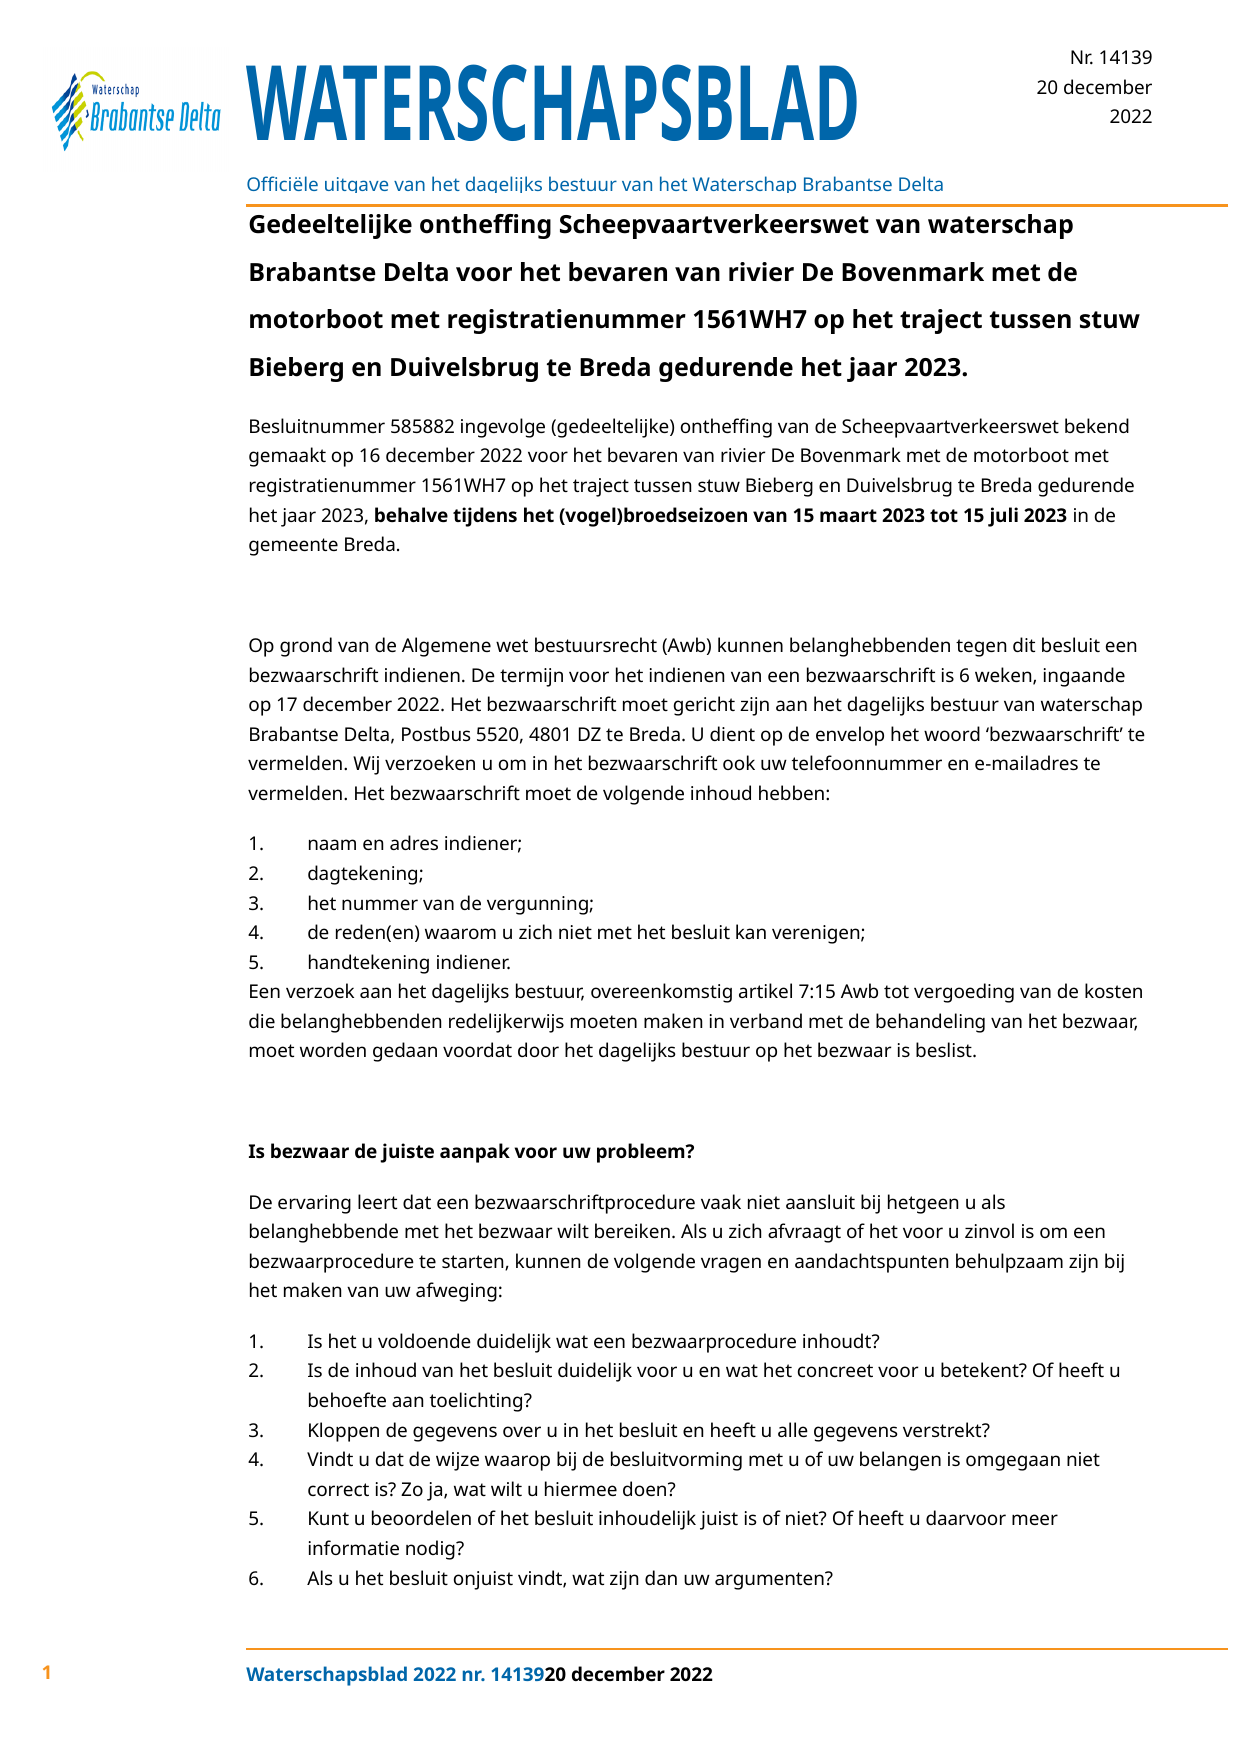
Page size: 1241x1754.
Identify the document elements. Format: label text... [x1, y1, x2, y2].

list Kloppen de gegevens over u in het besluit en heeft u alle gegevens verstrekt? [248, 1417, 1152, 1443]
list dagtekening; [248, 860, 1152, 886]
text Een verzoek aan het dagelijks bestuur, overeenkomstig artikel 7:15 Awb tot vergoeding van de kosten die belanghebbenden redelijkerwijs moeten maken in verband met de behandeling van het bezwaar, moet worden gedaan voordat door het dagelijks bestuur op het bezwaar is beslist. [248, 978, 1152, 1063]
list Kunt u beoordelen of het besluit inhoudelijk juist is of niet? Of heeft u daarvoor meer informatie nodig? [248, 1506, 1152, 1561]
list naam en adres indiener; [248, 831, 1152, 856]
list Is de inhoud van het besluit duidelijk voor u en wat het concreet voor u betekent? Of heeft u behoefte aan toelichting? [248, 1358, 1152, 1413]
list Als u het besluit onjuist vindt, wat zijn dan uw argumenten? [248, 1565, 1152, 1591]
text Op grond van de Algemene wet bestuursrecht (Awb) kunnen belanghebbenden tegen dit besluit een bezwaarschrift indienen. De termijn voor het indienen van een bezwaarschrift is 6 weken, ingaande op 17 december 2022. Het bezwaarschrift moet gericht zijn aan het dagelijks bestuur van waterschap Brabantse Delta, Postbus 5520, 4801 DZ te Breda. U dient op de envelop het woord ‘bezwaarschrift’ te vermelden. Wij verzoeken u om in het bezwaarschrift ook uw telefoonnummer en e‑mailadres te vermelden. Het bezwaarschrift moet de volgende inhoud hebben: [248, 632, 1152, 806]
list Vindt u dat de wijze waarop bij de besluitvorming met u of uw belangen is omgegaan niet correct is? Zo ja, wat wilt u hiermee doen? [248, 1446, 1152, 1502]
list handtekening indiener. [248, 949, 1152, 975]
text Is bezwaar de juiste aanpak voor uw probleem? [248, 1138, 1152, 1164]
text Besluitnummer 585882 ingevolge (gedeeltelijke) ontheffing van de Scheepvaartverkeerswet bekend gemaakt op 16 december 2022 voor het bevaren van rivier De Bovenmark met de motorboot met registratienummer 1561WH7 op het traject tussen stuw Bieberg en Duivelsbrug te Breda gedurende het jaar 2023, behalve tijdens het (vogel)broedseizoen van 15 maart 2023 tot 15 juli 2023 in de gemeente Breda. [248, 413, 1152, 557]
text Gedeeltelijke ontheffing Scheepvaartverkeerswet van waterschap Brabantse Delta voor het bevaren van rivier De Bovenmark met de motorboot met registratienummer 1561WH7 op het traject tussen stuw Bieberg en Duivelsbrug te Breda gedurende het jaar 2023. [248, 207, 1152, 384]
list Is het u voldoende duidelijk wat een bezwaarprocedure inhoudt? [248, 1328, 1152, 1354]
list het nummer van de vergunning; [248, 890, 1152, 916]
picture [41, 47, 231, 172]
list de reden(en) waarom u zich niet met het besluit kan verenigen; [248, 919, 1152, 945]
text De ervaring leert dat een bezwaarschriftprocedure vaak niet aansluit bij hetgeen u als belanghebbende met het bezwaar wilt bereiken. Als u zich afvraagt of het voor u zinvol is om een bezwaarprocedure te starten, kunnen de volgende vragen en aandachtspunten behulpzaam zijn bij het maken van uw afweging: [248, 1189, 1152, 1303]
